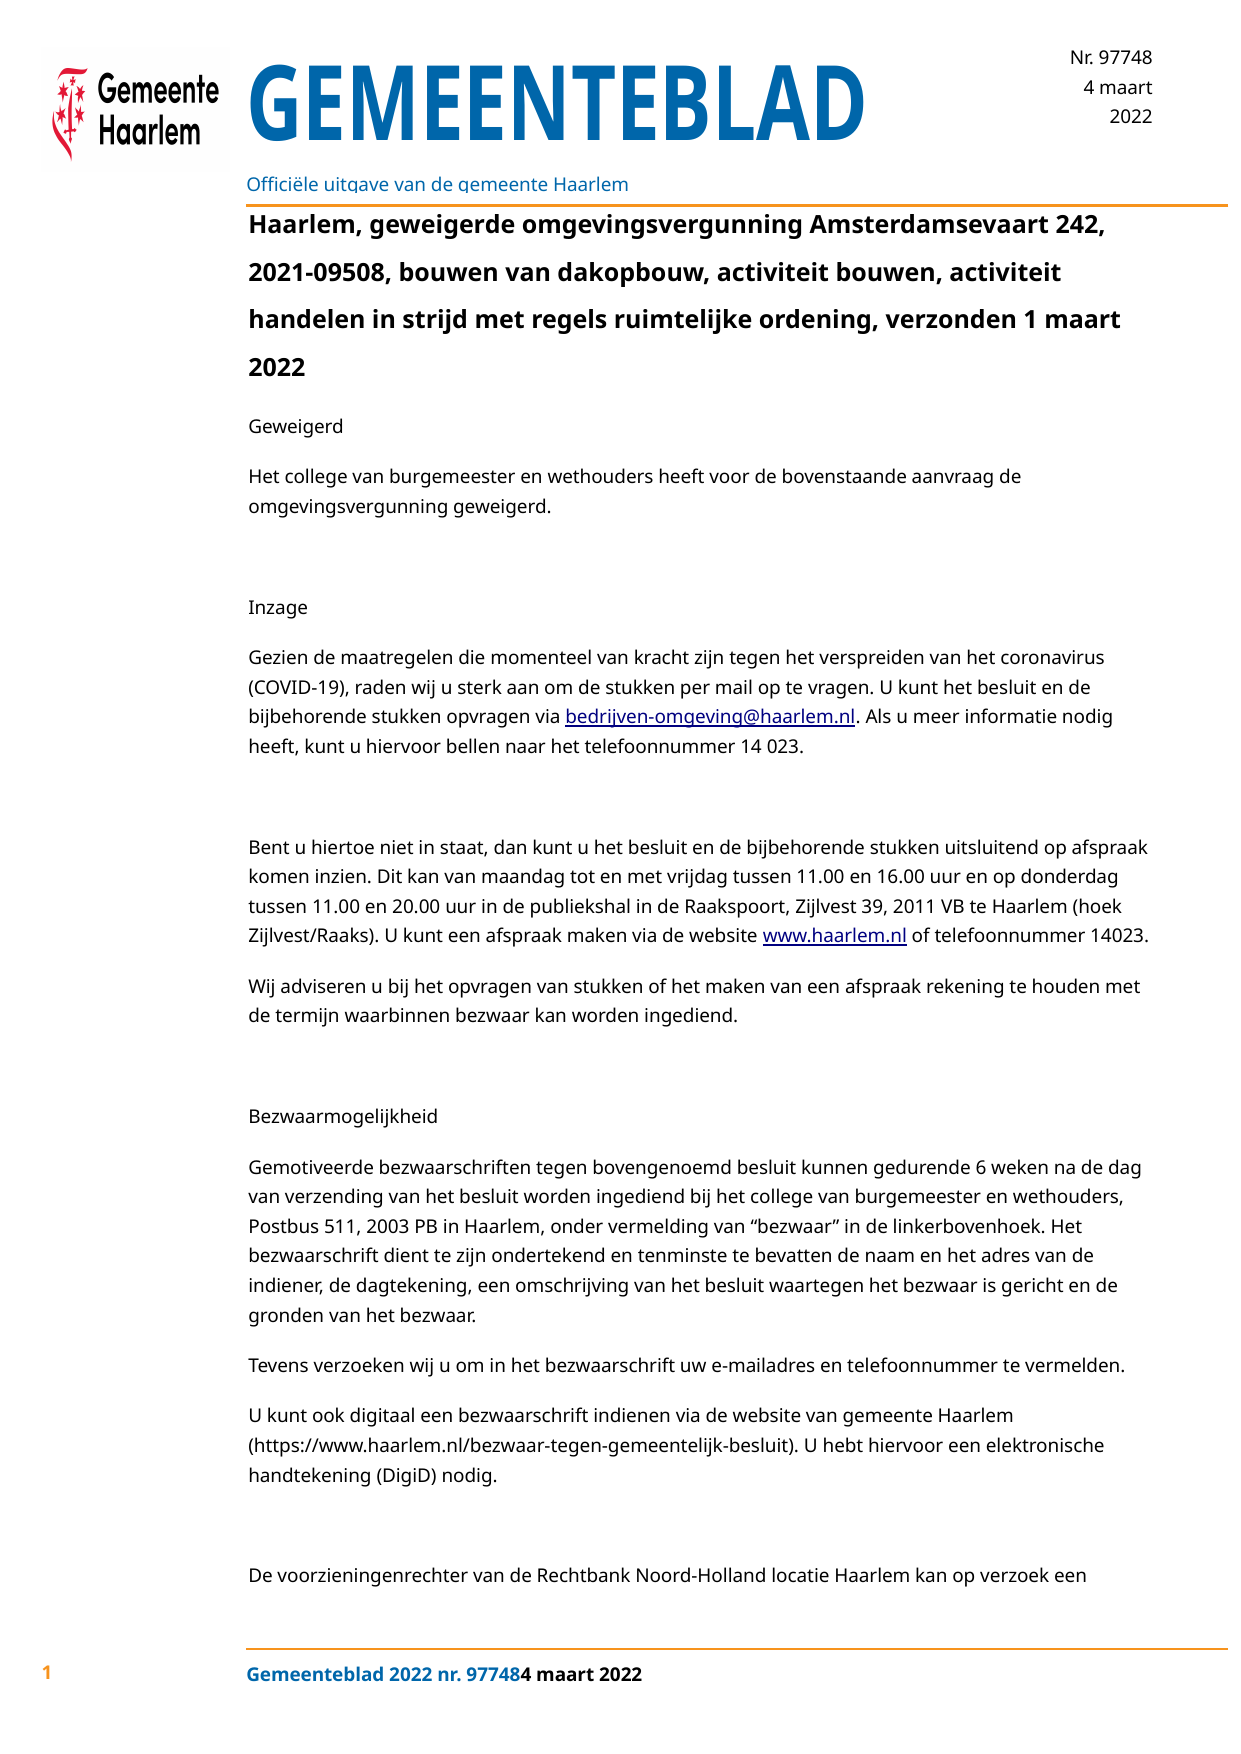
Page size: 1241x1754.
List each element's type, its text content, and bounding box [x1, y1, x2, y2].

picture [41, 47, 231, 172]
text Gezien de maatregelen die momenteel van kracht zijn tegen het verspreiden van het coronavirus (COVID-19), raden wij u sterk aan om de stukken per mail op te vragen. U kunt het besluit en de bijbehorende stukken opvragen via bedrijven-omgeving@haarlem.nl. Als u meer informatie nodig heeft, kunt u hiervoor bellen naar het telefoonnummer 14 023. [248, 644, 1152, 759]
text Bezwaarmogelijkheid [248, 1103, 1152, 1129]
text Inzage [248, 594, 1152, 620]
text Bent u hiertoe niet in staat, dan kunt u het besluit en de bijbehorende stukken uitsluitend op afspraak komen inzien. Dit kan van maandag tot en met vrijdag tussen 11.00 en 16.00 uur en op donderdag tussen 11.00 en 20.00 uur in de publiekshal in de Raakspoort, Zijlvest 39, 2011 VB te Haarlem (hoek Zijlvest/Raaks). U kunt een afspraak maken via de website www.haarlem.nl of telefoonnummer 14023. [248, 834, 1152, 948]
text Haarlem, geweigerde omgevingsvergunning Amsterdamsevaart 242, 2021-09508, bouwen van dakopbouw, activiteit bouwen, activiteit handelen in strijd met regels ruimtelijke ordening, verzonden 1 maart 2022 [248, 207, 1152, 384]
text U kunt ook digitaal een bezwaarschrift indienen via de website van gemeente Haarlem (https://www.haarlem.nl/bezwaar-tegen-gemeentelijk-besluit). U hebt hiervoor een elektronische handtekening (DigiD) nodig. [248, 1403, 1152, 1488]
text Gemotiveerde bezwaarschriften tegen bovengenoemd besluit kunnen gedurende 6 weken na de dag van verzending van het besluit worden ingediend bij het college van burgemeester en wethouders, Postbus 511, 2003 PB in Haarlem, onder vermelding van “bezwaar” in de linkerbovenhoek. Het bezwaarschrift dient te zijn ondertekend en tenminste te bevatten de naam en het adres van de indiener, de dagtekening, een omschrijving van het besluit waartegen het bezwaar is gericht en de gronden van het bezwaar. [248, 1154, 1152, 1328]
text De voorzieningenrechter van de Rechtbank Noord-Holland locatie Haarlem kan op verzoek een [248, 1563, 1152, 1588]
text Het college van burgemeester en wethouders heeft voor de bovenstaande aanvraag de omgevingsvergunning geweigerd. [248, 463, 1152, 519]
text Tevens verzoeken wij u om in het bezwaarschrift uw e-mailadres en telefoonnummer te vermelden. [248, 1352, 1152, 1378]
text Wij adviseren u bij het opvragen van stukken of het maken van een afspraak rekening te houden met de termijn waarbinnen bezwaar kan worden ingediend. [248, 973, 1152, 1028]
text Geweigerd [248, 413, 1152, 439]
